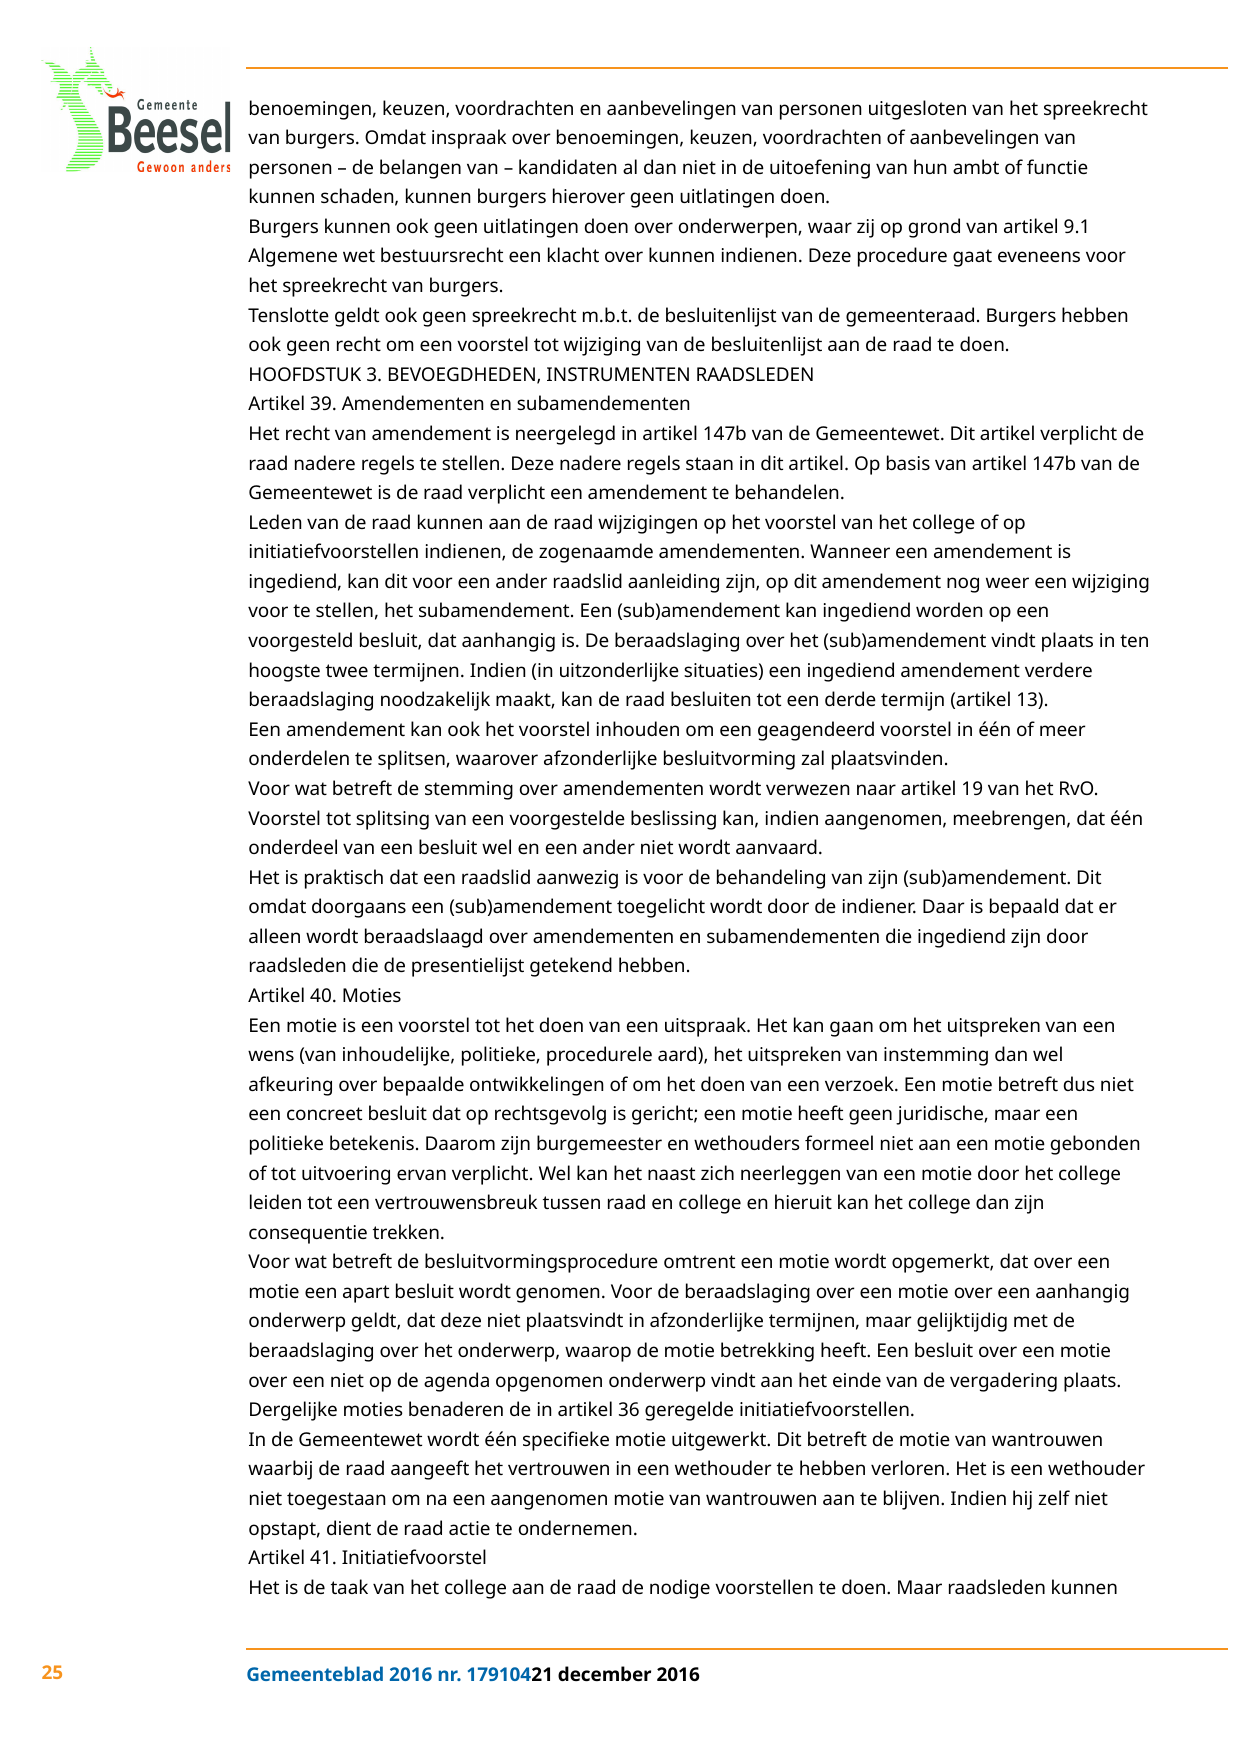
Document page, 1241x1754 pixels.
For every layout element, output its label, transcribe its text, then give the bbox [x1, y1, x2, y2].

text Het is praktisch dat een raadslid aanwezig is voor de behandeling van zijn (sub)amendement. Dit omdat doorgaans een (sub)amendement toegelicht wordt door de indiener. Daar is bepaald dat er alleen wordt beraadslaagd over amendementen en subamendementen die ingediend zijn door raadsleden die de presentielijst getekend hebben. [248, 864, 1152, 978]
picture [41, 47, 231, 172]
text Voor wat betreft de besluitvormingsprocedure omtrent een motie wordt opgemerkt, dat over een motie een apart besluit wordt genomen. Voor de beraadslaging over een motie over een aanhangig onderwerp geldt, dat deze niet plaatsvindt in afzonderlijke termijnen, maar gelijktijdig met de beraadslaging over het onderwerp, waarop de motie betrekking heeft. Een besluit over een motie over een niet op de agenda opgenomen onderwerp vindt aan het einde van de vergadering plaats. Dergelijke moties benaderen de in artikel 36 geregelde initiatiefvoorstellen. [248, 1248, 1152, 1422]
text Burgers kunnen ook geen uitlatingen doen over onderwerpen, waar zij op grond van artikel 9.1 Algemene wet bestuursrecht een klacht over kunnen indienen. Deze procedure gaat eveneens voor het spreekrecht van burgers. [248, 213, 1152, 298]
text Het is de taak van het college aan de raad de nodige voorstellen te doen. Maar raadsleden kunnen [248, 1574, 1152, 1600]
text Een amendement kan ook het voorstel inhouden om een geagendeerd voorstel in één of meer onderdelen te splitsen, waarover afzonderlijke besluitvorming zal plaatsvinden. [248, 716, 1152, 771]
text HOOFDSTUK 3. BEVOEGDHEDEN, INSTRUMENTEN RAADSLEDEN [248, 361, 1152, 387]
text Artikel 41. Initiatiefvoorstel [248, 1544, 1152, 1570]
text Een motie is een voorstel tot het doen van een uitspraak. Het kan gaan om het uitspreken van een wens (van inhoudelijke, politieke, procedurele aard), het uitspreken van instemming dan wel afkeuring over bepaalde ontwikkelingen of om het doen van een verzoek. Een motie betreft dus niet een concreet besluit dat op rechtsgevolg is gericht; een motie heeft geen juridische, maar een politieke betekenis. Daarom zijn burgemeester en wethouders formeel niet aan een motie gebonden of tot uitvoering ervan verplicht. Wel kan het naast zich neerleggen van een motie door het college leiden tot een vertrouwensbreuk tussen raad en college en hieruit kan het college dan zijn consequentie trekken. [248, 1012, 1152, 1245]
text Artikel 40. Moties [248, 982, 1152, 1008]
text In de Gemeentewet wordt één specifieke motie uitgewerkt. Dit betreft de motie van wantrouwen waarbij de raad aangeeft het vertrouwen in een wethouder te hebben verloren. Het is een wethouder niet toegestaan om na een aangenomen motie van wantrouwen aan te blijven. Indien hij zelf niet opstapt, dient de raad actie te ondernemen. [248, 1426, 1152, 1541]
text Artikel 39. Amendementen en subamendementen [248, 391, 1152, 416]
text Voor wat betreft de stemming over amendementen wordt verwezen naar artikel 19 van het RvO. Voorstel tot splitsing van een voorgestelde beslissing kan, indien aangenomen, meebrengen, dat één onderdeel van een besluit wel en een ander niet wordt aanvaard. [248, 775, 1152, 860]
text Leden van de raad kunnen aan de raad wijzigingen op het voorstel van het college of op initiatiefvoorstellen indienen, de zogenaamde amendementen. Wanneer een amendement is ingediend, kan dit voor een ander raadslid aanleiding zijn, op dit amendement nog weer een wijziging voor te stellen, het subamendement. Een (sub)amendement kan ingediend worden op een voorgesteld besluit, dat aanhangig is. De beraadslaging over het (sub)amendement vindt plaats in ten hoogste twee termijnen. Indien (in uitzonderlijke situaties) een ingediend amendement verdere beraadslaging noodzakelijk maakt, kan de raad besluiten tot een derde termijn (artikel 13). [248, 509, 1152, 712]
text Tenslotte geldt ook geen spreekrecht m.b.t. de besluitenlijst van de gemeenteraad. Burgers hebben ook geen recht om een voorstel tot wijziging van de besluitenlijst aan de raad te doen. [248, 302, 1152, 357]
text Het recht van amendement is neergelegd in artikel 147b van de Gemeentewet. Dit artikel verplicht de raad nadere regels te stellen. Deze nadere regels staan in dit artikel. Op basis van artikel 147b van de Gemeentewet is de raad verplicht een amendement te behandelen. [248, 420, 1152, 505]
text benoemingen, keuzen, voordrachten en aanbevelingen van personen uitgesloten van het spreekrecht van burgers. Omdat inspraak over benoemingen, keuzen, voordrachten of aanbevelingen van personen – de belangen van – kandidaten al dan niet in de uitoefening van hun ambt of functie kunnen schaden, kunnen burgers hierover geen uitlatingen doen. [248, 95, 1152, 209]
